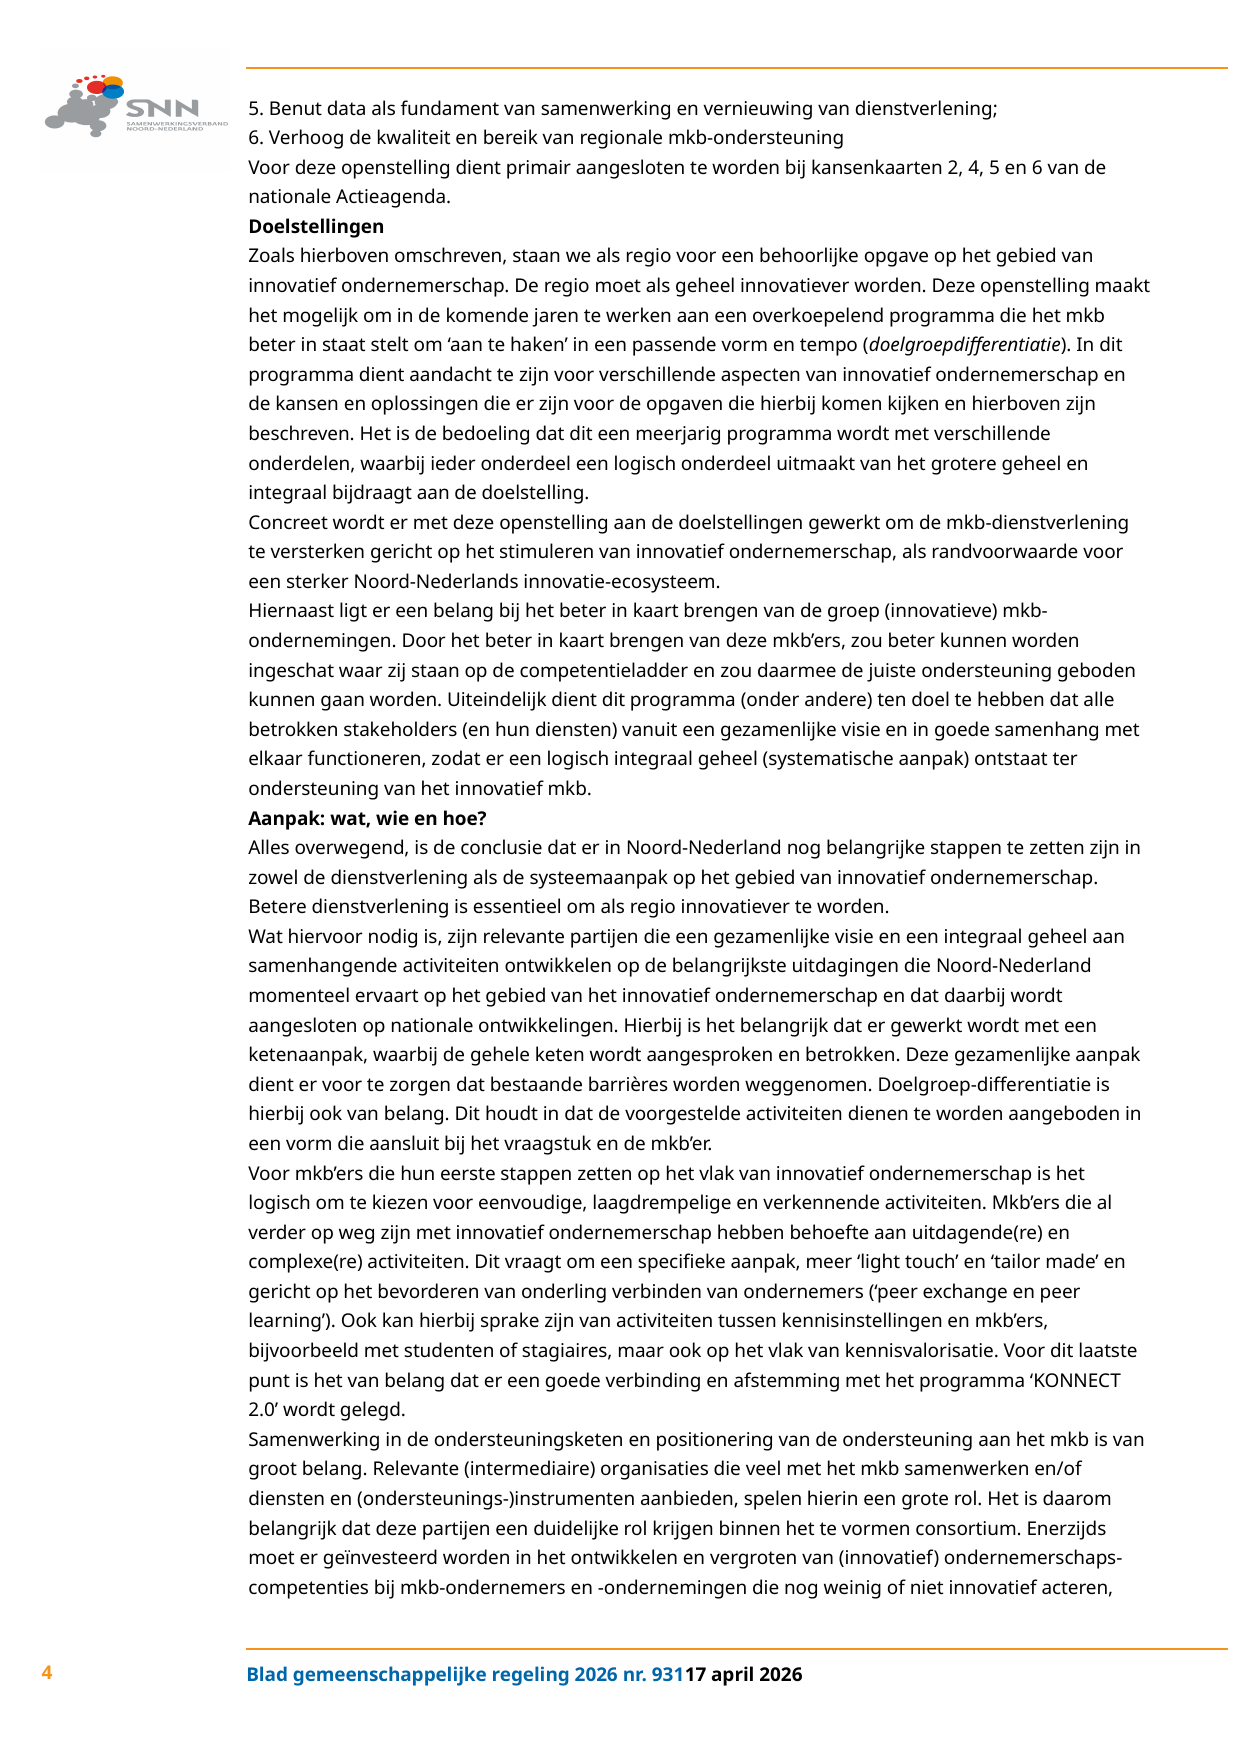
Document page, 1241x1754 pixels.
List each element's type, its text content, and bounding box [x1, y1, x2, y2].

text 5. Benut data als fundament van samenwerking en vernieuwing van dienstverlening; [248, 95, 1152, 121]
text Samenwerking in de ondersteuningsketen en positionering van de ondersteuning aan het mkb is van groot belang. Relevante (intermediaire) organisaties die veel met het mkb samenwerken en/of diensten en (ondersteunings-)instrumenten aanbieden, spelen hierin een grote rol. Het is daarom belangrijk dat deze partijen een duidelijke rol krijgen binnen het te vormen consortium. Enerzijds moet er geïnvesteerd worden in het ontwikkelen en vergroten van (innovatief) ondernemerschaps-competenties bij mkb-ondernemers en -ondernemingen die nog weinig of niet innovatief acteren, [248, 1426, 1152, 1600]
text Alles overwegend, is de conclusie dat er in Noord-Nederland nog belangrijke stappen te zetten zijn in zowel de dienstverlening als de systeemaanpak op het gebied van innovatief ondernemerschap. Betere dienstverlening is essentieel om als regio innovatiever te worden. [248, 834, 1152, 919]
text Zoals hierboven omschreven, staan we als regio voor een behoorlijke opgave op het gebied van innovatief ondernemerschap. De regio moet als geheel innovatiever worden. Deze openstelling maakt het mogelijk om in de komende jaren te werken aan een overkoepelend programma die het mkb beter in staat stelt om ‘aan te haken’ in een passende vorm en tempo (doelgroepdifferentiatie). In dit programma dient aandacht te zijn voor verschillende aspecten van innovatief ondernemerschap en de kansen en oplossingen die er zijn voor de opgaven die hierbij komen kijken en hierboven zijn beschreven. Het is de bedoeling dat dit een meerjarig programma wordt met verschillende onderdelen, waarbij ieder onderdeel een logisch onderdeel uitmaakt van het grotere geheel en integraal bijdraagt aan de doelstelling. [248, 243, 1152, 505]
text Hiernaast ligt er een belang bij het beter in kaart brengen van de groep (innovatieve) mkb-ondernemingen. Door het beter in kaart brengen van deze mkb’ers, zou beter kunnen worden ingeschat waar zij staan op de competentieladder en zou daarmee de juiste ondersteuning geboden kunnen gaan worden. Uiteindelijk dient dit programma (onder andere) ten doel te hebben dat alle betrokken stakeholders (en hun diensten) vanuit een gezamenlijke visie en in goede samenhang met elkaar functioneren, zodat er een logisch integraal geheel (systematische aanpak) ontstaat ter ondersteuning van het innovatief mkb. [248, 598, 1152, 801]
text Concreet wordt er met deze openstelling aan de doelstellingen gewerkt om de mkb-dienstverlening te versterken gericht op het stimuleren van innovatief ondernemerschap, als randvoorwaarde voor een sterker Noord-Nederlands innovatie-ecosysteem. [248, 509, 1152, 594]
text Doelstellingen [248, 213, 1152, 239]
text Voor mkb’ers die hun eerste stappen zetten op het vlak van innovatief ondernemerschap is het logisch om te kiezen voor eenvoudige, laagdrempelige en verkennende activiteiten. Mkb’ers die al verder op weg zijn met innovatief ondernemerschap hebben behoefte aan uitdagende(re) en complexe(re) activiteiten. Dit vraagt om een specifieke aanpak, meer ‘light touch’ en ‘tailor made’ en gericht op het bevorderen van onderling verbinden van ondernemers (‘peer exchange en peer learning’). Ook kan hierbij sprake zijn van activiteiten tussen kennisinstellingen en mkb’ers, bijvoorbeeld met studenten of stagiaires, maar ook op het vlak van kennisvalorisatie. Voor dit laatste punt is het van belang dat er een goede verbinding en afstemming met het programma ‘KONNECT 2.0’ wordt gelegd. [248, 1160, 1152, 1422]
text Aanpak: wat, wie en hoe? [248, 805, 1152, 831]
picture [41, 47, 231, 172]
text 6. Verhoog de kwaliteit en bereik van regionale mkb-ondersteuning [248, 124, 1152, 150]
text Wat hiervoor nodig is, zijn relevante partijen die een gezamenlijke visie en een integraal geheel aan samenhangende activiteiten ontwikkelen op de belangrijkste uitdagingen die Noord-Nederland momenteel ervaart op het gebied van het innovatief ondernemerschap en dat daarbij wordt aangesloten op nationale ontwikkelingen. Hierbij is het belangrijk dat er gewerkt wordt met een ketenaanpak, waarbij de gehele keten wordt aangesproken en betrokken. Deze gezamenlijke aanpak dient er voor te zorgen dat bestaande barrières worden weggenomen. Doelgroep-differentiatie is hierbij ook van belang. Dit houdt in dat de voorgestelde activiteiten dienen te worden aangeboden in een vorm die aansluit bij het vraagstuk en de mkb’er. [248, 923, 1152, 1156]
text Voor deze openstelling dient primair aangesloten te worden bij kansenkaarten 2, 4, 5 en 6 van de nationale Actieagenda. [248, 154, 1152, 209]
